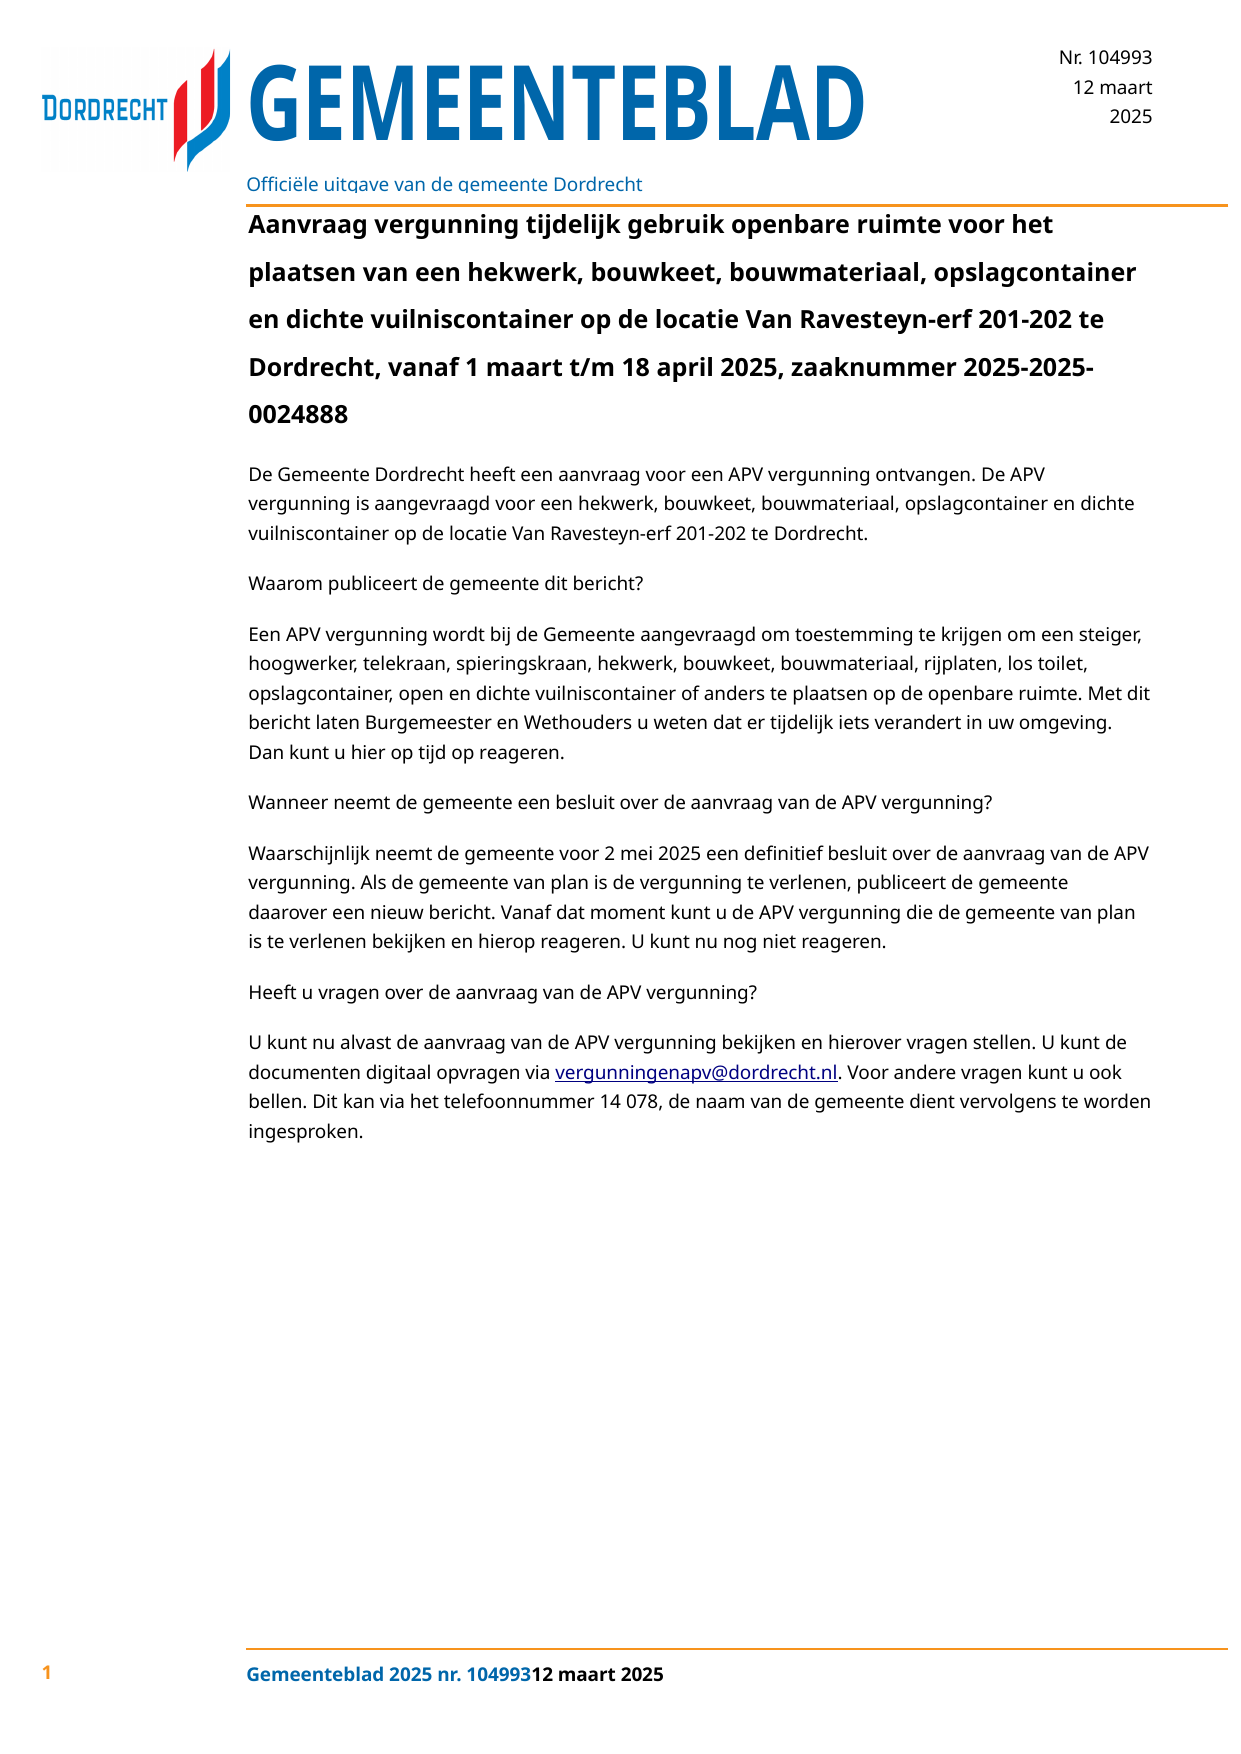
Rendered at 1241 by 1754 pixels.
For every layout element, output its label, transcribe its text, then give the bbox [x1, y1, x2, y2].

text U kunt nu alvast de aanvraag van de APV vergunning bekijken en hierover vragen stellen. U kunt de documenten digitaal opvragen via vergunningenapv@dordrecht.nl. Voor andere vragen kunt u ook bellen. Dit kan via het telefoonnummer 14 078, de naam van de gemeente dient vervolgens te worden ingesproken. [248, 1029, 1152, 1144]
text Heeft u vragen over de aanvraag van de APV vergunning? [248, 979, 1152, 1005]
text Aanvraag vergunning tijdelijk gebruik openbare ruimte voor het plaatsen van een hekwerk, bouwkeet, bouwmateriaal, opslagcontainer en dichte vuilniscontainer op de locatie Van Ravesteyn-erf 201-202 te Dordrecht, vanaf 1 maart t/m 18 april 2025, zaaknummer 2025-2025-0024888 [248, 207, 1152, 431]
picture [41, 47, 231, 172]
text Waarschijnlijk neemt de gemeente voor 2 mei 2025 een definitief besluit over de aanvraag van de APV vergunning. Als de gemeente van plan is de vergunning te verlenen, publiceert de gemeente daarover een nieuw bericht. Vanaf dat moment kunt u de APV vergunning die de gemeente van plan is te verlenen bekijken en hierop reageren. U kunt nu nog niet reageren. [248, 840, 1152, 954]
text Een APV vergunning wordt bij de Gemeente aangevraagd om toestemming te krijgen om een steiger, hoogwerker, telekraan, spieringskraan, hekwerk, bouwkeet, bouwmateriaal, rijplaten, los toilet, opslagcontainer, open en dichte vuilniscontainer of anders te plaatsen op de openbare ruimte. Met dit bericht laten Burgemeester en Wethouders u weten dat er tijdelijk iets verandert in uw omgeving. Dan kunt u hier op tijd op reageren. [248, 621, 1152, 765]
text Wanneer neemt de gemeente een besluit over de aanvraag van de APV vergunning? [248, 789, 1152, 815]
text Waarom publiceert de gemeente dit bericht? [248, 570, 1152, 596]
text De Gemeente Dordrecht heeft een aanvraag voor een APV vergunning ontvangen. De APV vergunning is aangevraagd voor een hekwerk, bouwkeet, bouwmateriaal, opslagcontainer en dichte vuilniscontainer op de locatie Van Ravesteyn-erf 201-202 te Dordrecht. [248, 461, 1152, 546]
